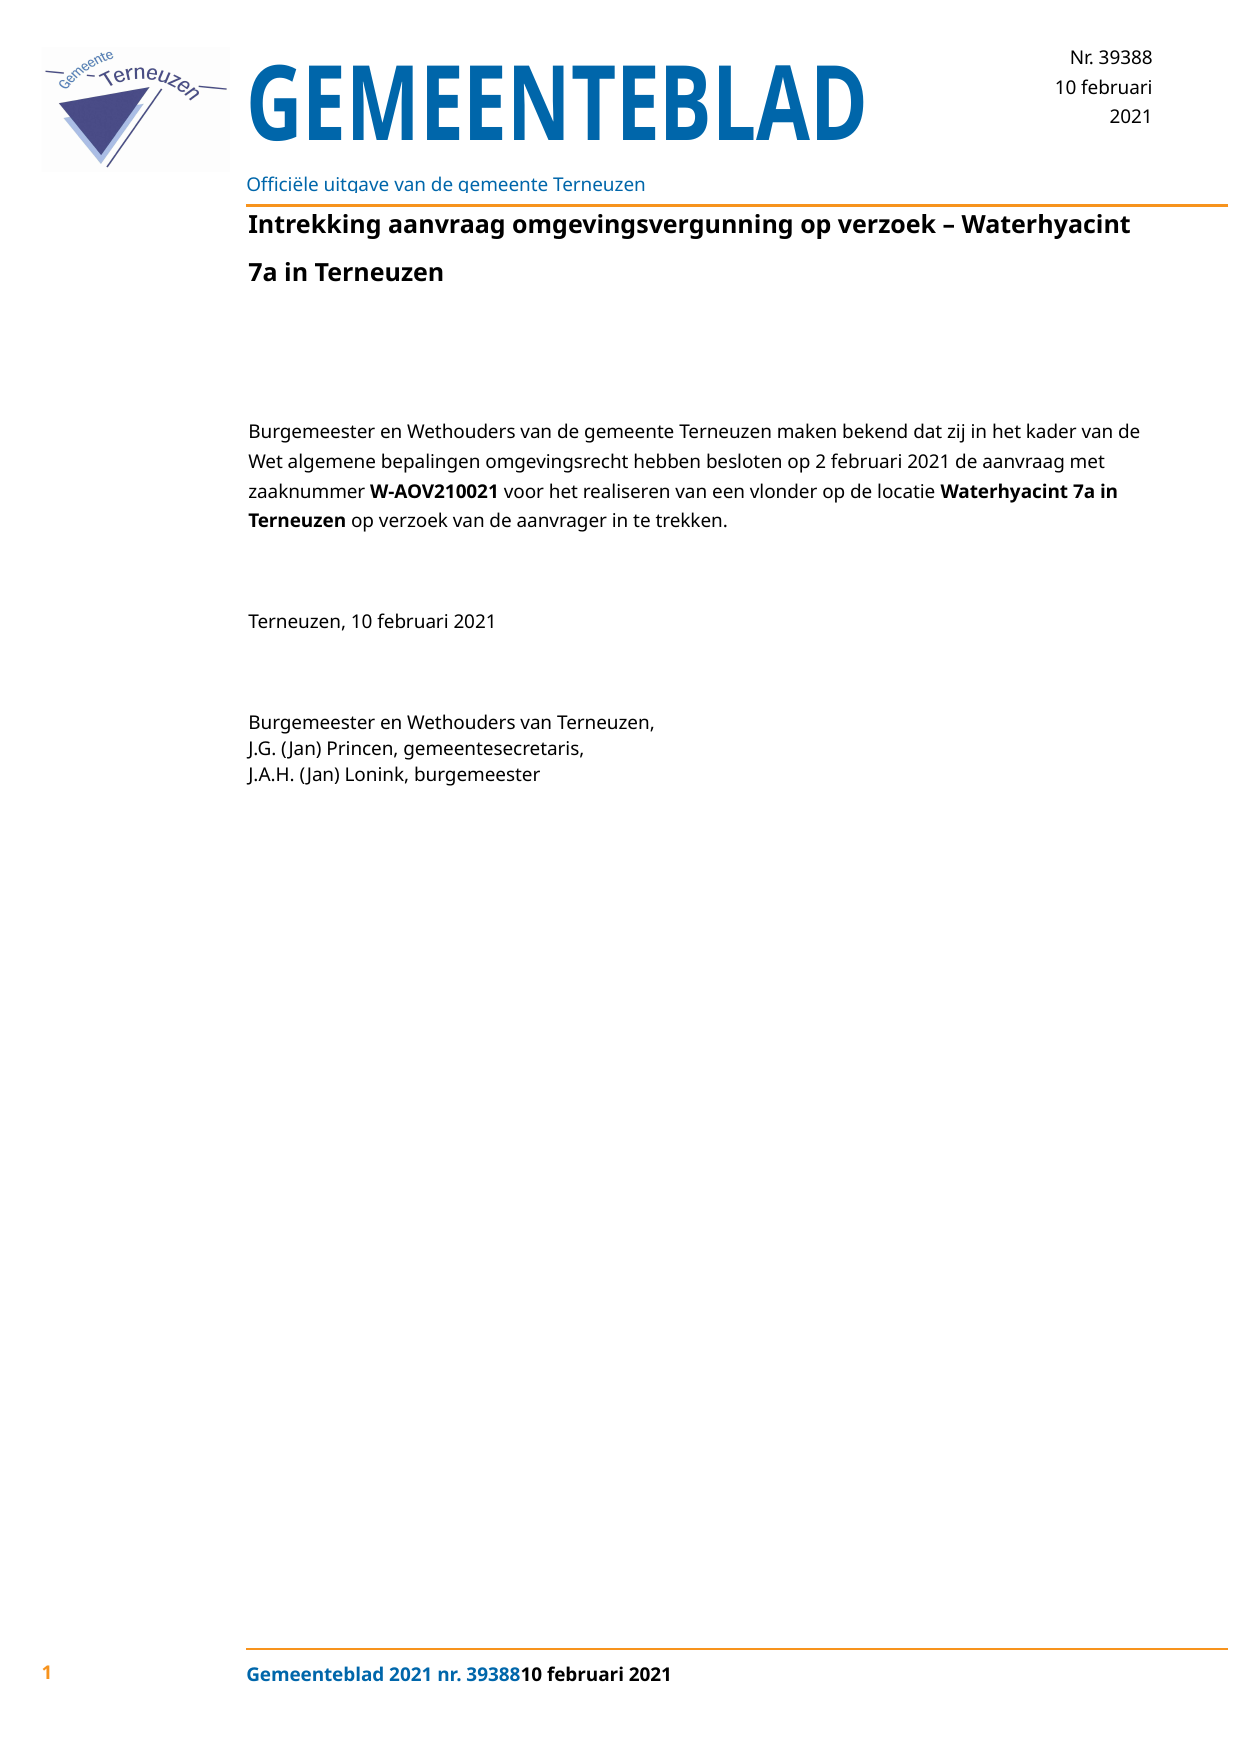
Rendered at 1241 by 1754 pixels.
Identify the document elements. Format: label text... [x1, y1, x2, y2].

table_header Burgemeester en Wethouders van Terneuzen, [248, 709, 1152, 735]
table_cell [700, 786, 1152, 812]
text Intrekking aanvraag omgevingsvergunning op verzoek – Waterhyacint 7a in Terneuzen [248, 207, 1152, 288]
table_cell J.A.H. (Jan) Lonink, burgemeester [248, 761, 1152, 786]
picture [41, 47, 231, 172]
table_cell [248, 786, 700, 812]
text Terneuzen, 10 februari 2021 [248, 608, 1152, 634]
table_cell J.G. (Jan) Princen, gemeentesecretaris, [248, 735, 700, 761]
table_cell [700, 735, 1152, 761]
text Burgemeester en Wethouders van de gemeente Terneuzen maken bekend dat zij in het kader van de Wet algemene bepalingen omgevingsrecht hebben besloten op 2 februari 2021 de aanvraag met zaaknummer W-AOV210021 voor het realiseren van een vlonder op de locatie Waterhyacint 7a in Terneuzen op verzoek van de aanvrager in te trekken. [248, 419, 1152, 533]
